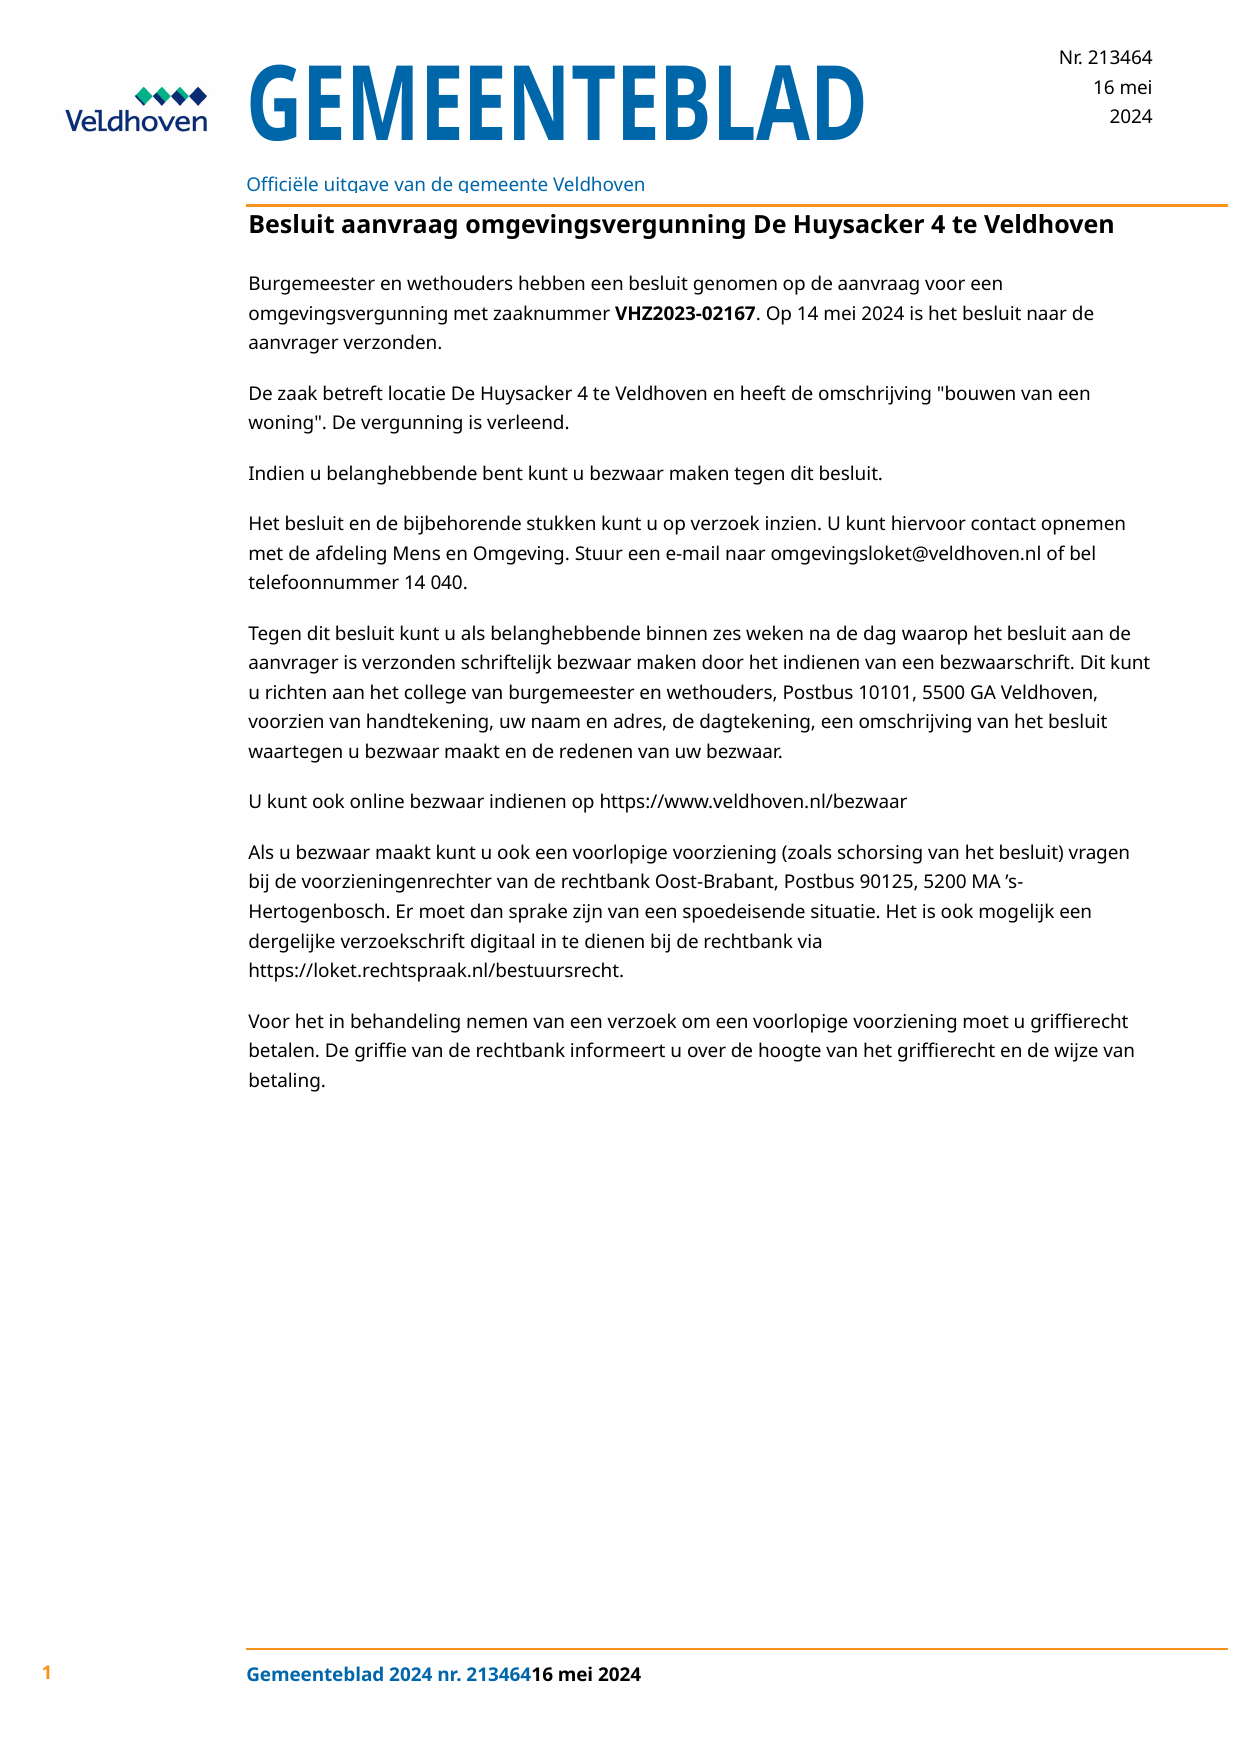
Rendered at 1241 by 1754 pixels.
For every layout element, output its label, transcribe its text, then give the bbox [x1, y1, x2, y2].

text U kunt ook online bezwaar indienen op https://www.veldhoven.nl/bezwaar [248, 789, 1152, 814]
text Tegen dit besluit kunt u als belanghebbende binnen zes weken na de dag waarop het besluit aan de aanvrager is verzonden schriftelijk bezwaar maken door het indienen van een bezwaarschrift. Dit kunt u richten aan het college van burgemeester en wethouders, Postbus 10101, 5500 GA Veldhoven, voorzien van handtekening, uw naam en adres, de dagtekening, een omschrijving van het besluit waartegen u bezwaar maakt en de redenen van uw bezwaar. [248, 620, 1152, 764]
text Als u bezwaar maakt kunt u ook een voorlopige voorziening (zoals schorsing van het besluit) vragen bij de voorzieningenrechter van de rechtbank Oost-Brabant, Postbus 90125, 5200 MA ’s-Hertogenbosch. Er moet dan sprake zijn van een spoedeisende situatie. Het is ook mogelijk een dergelijke verzoekschrift digitaal in te dienen bij de rechtbank via https://loket.rechtspraak.nl/bestuursrecht. [248, 839, 1152, 983]
text De zaak betreft locatie De Huysacker 4 te Veldhoven en heeft de omschrijving "bouwen van een woning". De vergunning is verleend. [248, 380, 1152, 435]
text Voor het in behandeling nemen van een verzoek om een voorlopige voorziening moet u griffierecht betalen. De griffie van de rechtbank informeert u over de hoogte van het griffierecht en de wijze van betaling. [248, 1008, 1152, 1093]
text Het besluit en de bijbehorende stukken kunt u op verzoek inzien. U kunt hiervoor contact opnemen met de afdeling Mens en Omgeving. Stuur een e-mail naar omgevingsloket@veldhoven.nl of bel telefoonnummer 14 040. [248, 510, 1152, 595]
picture [41, 47, 231, 172]
text Besluit aanvraag omgevingsvergunning De Huysacker 4 te Veldhoven [248, 207, 1152, 241]
text Burgemeester en wethouders hebben een besluit genomen op de aanvraag voor een omgevingsvergunning met zaaknummer VHZ2023-02167. Op 14 mei 2024 is het besluit naar de aanvrager verzonden. [248, 270, 1152, 355]
text Indien u belanghebbende bent kunt u bezwaar maken tegen dit besluit. [248, 460, 1152, 486]
